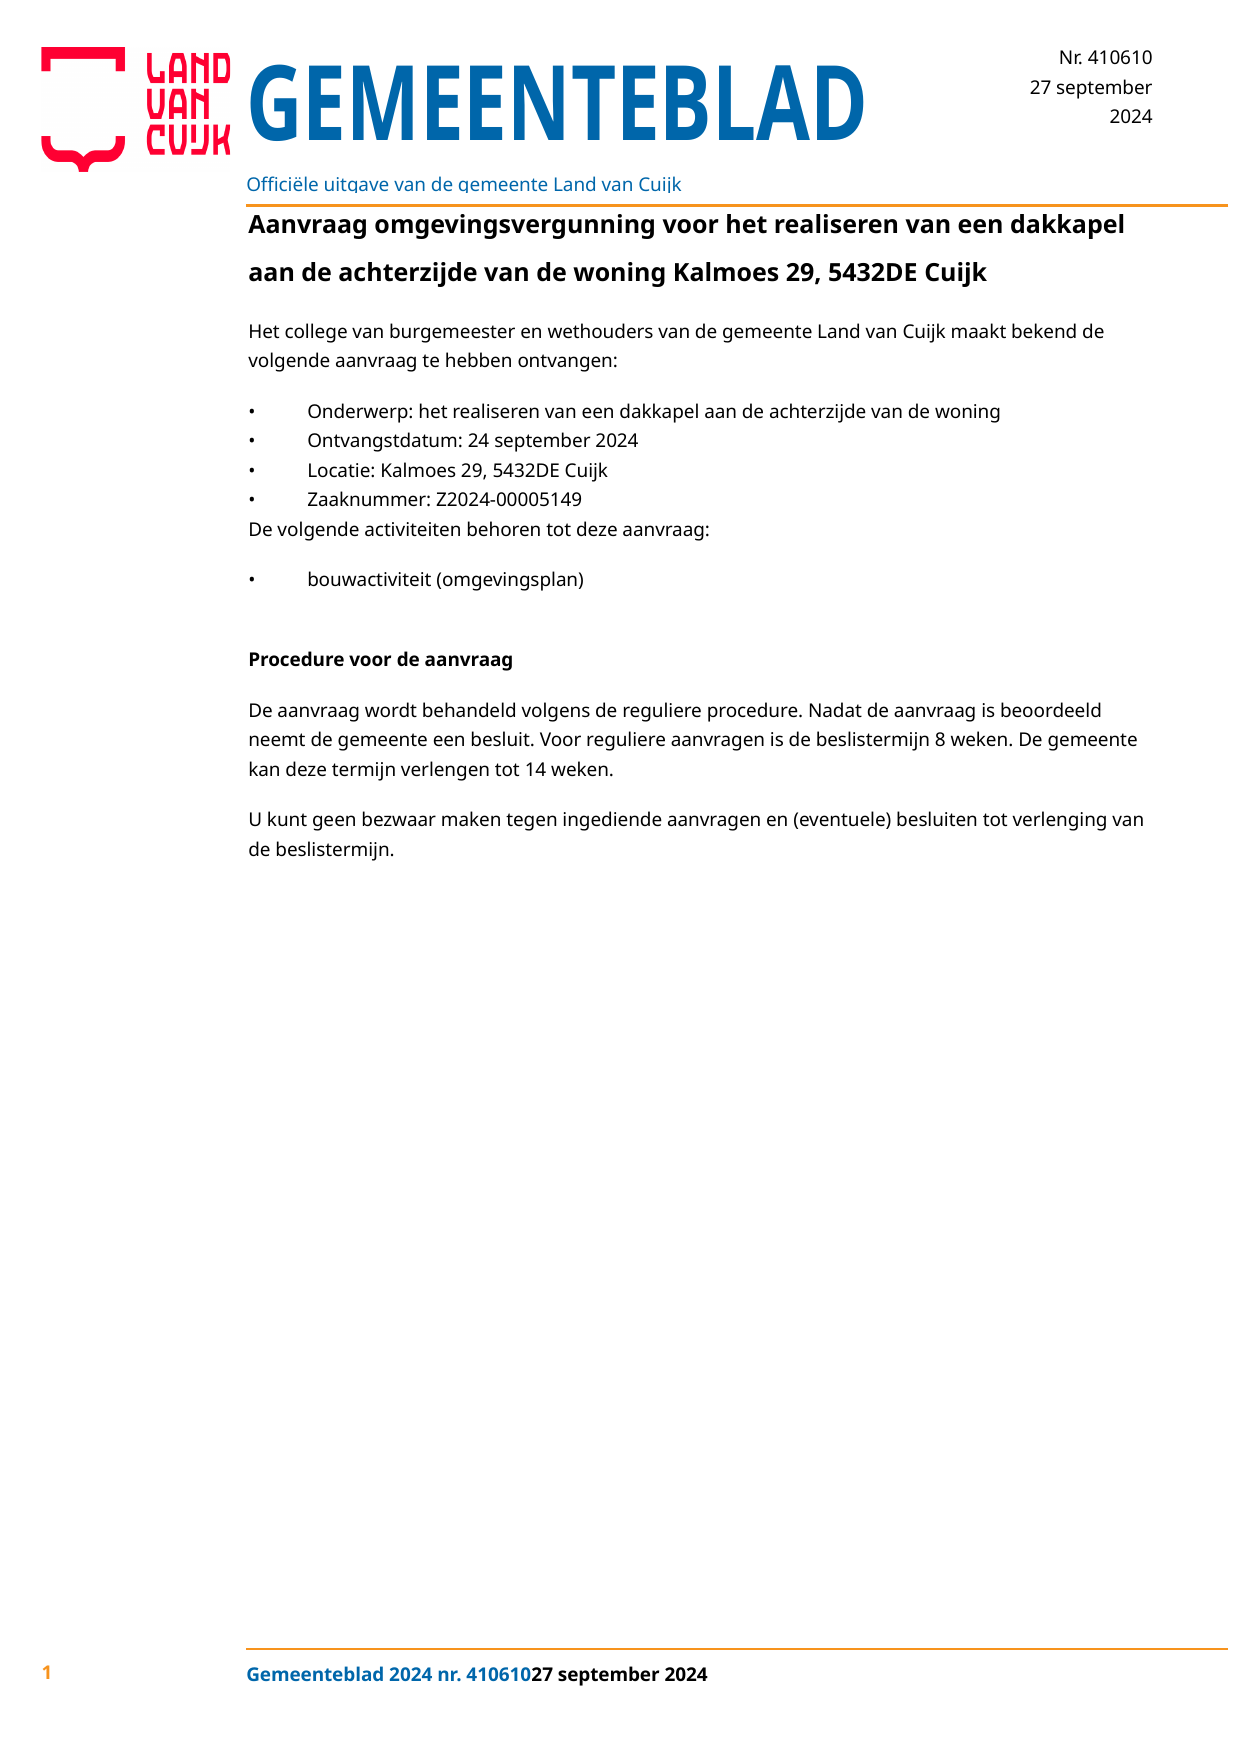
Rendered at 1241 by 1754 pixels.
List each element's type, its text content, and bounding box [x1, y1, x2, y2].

text De volgende activiteiten behoren tot deze aanvraag: [248, 516, 1152, 542]
picture [41, 47, 231, 172]
text De aanvraag wordt behandeld volgens de reguliere procedure. Nadat de aanvraag is beoordeeld neemt de gemeente een besluit. Voor reguliere aanvragen is de beslistermijn 8 weken. De gemeente kan deze termijn verlengen tot 14 weken. [248, 697, 1152, 782]
list Onderwerp: het realiseren van een dakkapel aan de achterzijde van de woning [248, 398, 1152, 424]
list Zaaknummer: Z2024-00005149 [248, 487, 1152, 512]
text Het college van burgemeester en wethouders van de gemeente Land van Cuijk maakt bekend de volgende aanvraag te hebben ontvangen: [248, 318, 1152, 373]
text U kunt geen bezwaar maken tegen ingediende aanvragen en (eventuele) besluiten tot verlenging van de beslistermijn. [248, 807, 1152, 862]
list Locatie: Kalmoes 29, 5432DE Cuijk [248, 457, 1152, 483]
list Ontvangstdatum: 24 september 2024 [248, 427, 1152, 453]
text Aanvraag omgevingsvergunning voor het realiseren van een dakkapel aan de achterzijde van de woning Kalmoes 29, 5432DE Cuijk [248, 207, 1152, 288]
text Procedure voor de aanvraag [248, 647, 1152, 672]
list bouwactiviteit (omgevingsplan) [248, 567, 1152, 592]
